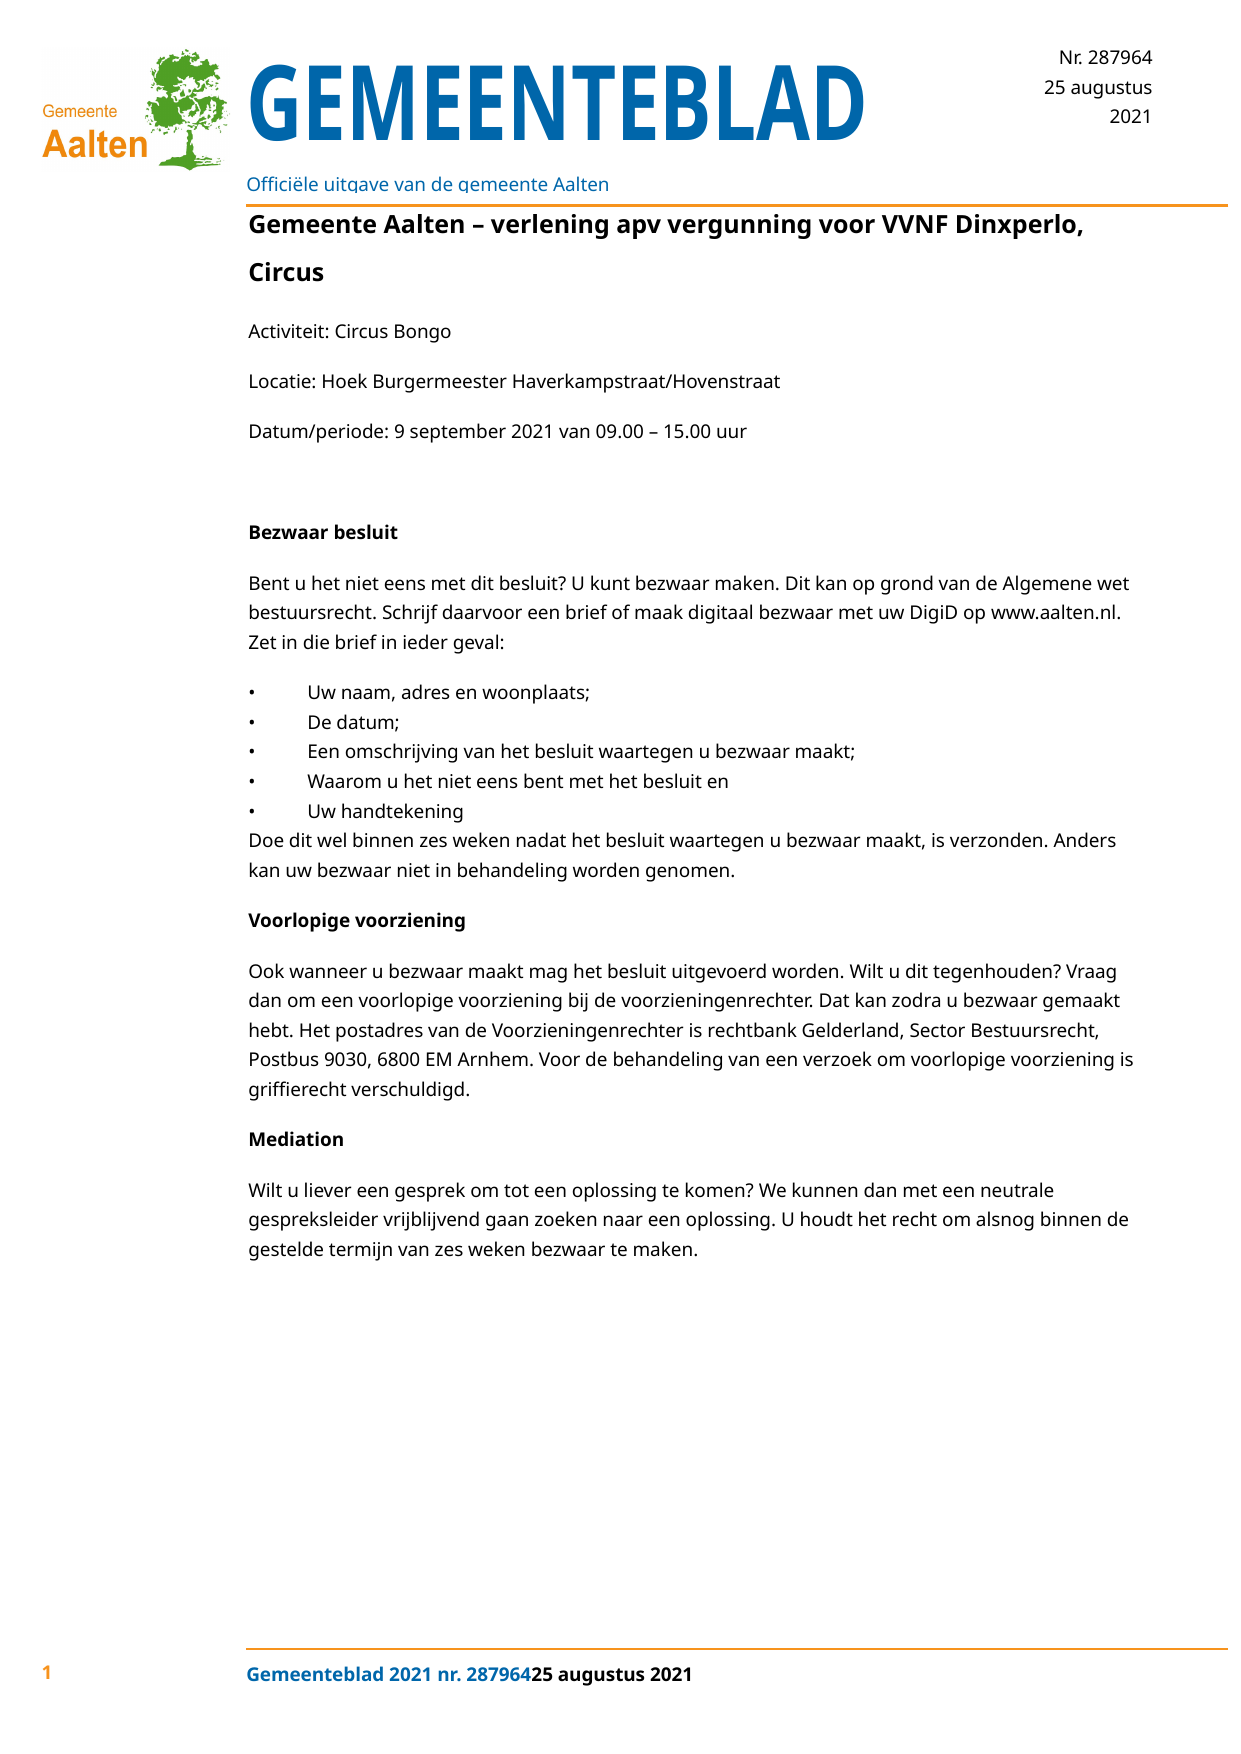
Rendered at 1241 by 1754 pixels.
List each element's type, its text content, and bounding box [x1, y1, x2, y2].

text Gemeente Aalten – verlening apv vergunning voor VVNF Dinxperlo, Circus [248, 207, 1152, 288]
text Locatie: Hoek Burgermeester Haverkampstraat/Hovenstraat [248, 368, 1152, 394]
text Doe dit wel binnen zes weken nadat het besluit waartegen u bezwaar maakt, is verzonden. Anders kan uw bezwaar niet in behandeling worden genomen. [248, 827, 1152, 883]
text Ook wanneer u bezwaar maakt mag het besluit uitgevoerd worden. Wilt u dit tegenhouden? Vraag dan om een voorlopige voorziening bij de voorzieningenrechter. Dat kan zodra u bezwaar gemaakt hebt. Het postadres van de Voorzieningenrechter is rechtbank Gelderland, Sector Bestuursrecht, Postbus 9030, 6800 EM Arnhem. Voor de behandeling van een verzoek om voorlopige voorziening is griffierecht verschuldigd. [248, 958, 1152, 1102]
picture [41, 47, 231, 172]
text Datum/periode: 9 september 2021 van 09.00 – 15.00 uur [248, 419, 1152, 444]
list Uw naam, adres en woonplaats; [248, 679, 1152, 705]
list Een omschrijving van het besluit waartegen u bezwaar maakt; [248, 739, 1152, 764]
text Wilt u liever een gesprek om tot een oplossing te komen? We kunnen dan met een neutrale gespreksleider vrijblijvend gaan zoeken naar een oplossing. U houdt het recht om alsnog binnen de gestelde termijn van zes weken bezwaar te maken. [248, 1177, 1152, 1262]
text Mediation [248, 1127, 1152, 1152]
text Bent u het niet eens met dit besluit? U kunt bezwaar maken. Dit kan op grond van de Algemene wet bestuursrecht. Schrijf daarvoor een brief of maak digitaal bezwaar met uw DigiD op www.aalten.nl. Zet in die brief in ieder geval: [248, 570, 1152, 655]
text Activiteit: Circus Bongo [248, 318, 1152, 344]
text Voorlopige voorziening [248, 907, 1152, 933]
list De datum; [248, 709, 1152, 735]
text Bezwaar besluit [248, 519, 1152, 545]
list Waarom u het niet eens bent met het besluit en [248, 768, 1152, 794]
list Uw handtekening [248, 798, 1152, 824]
